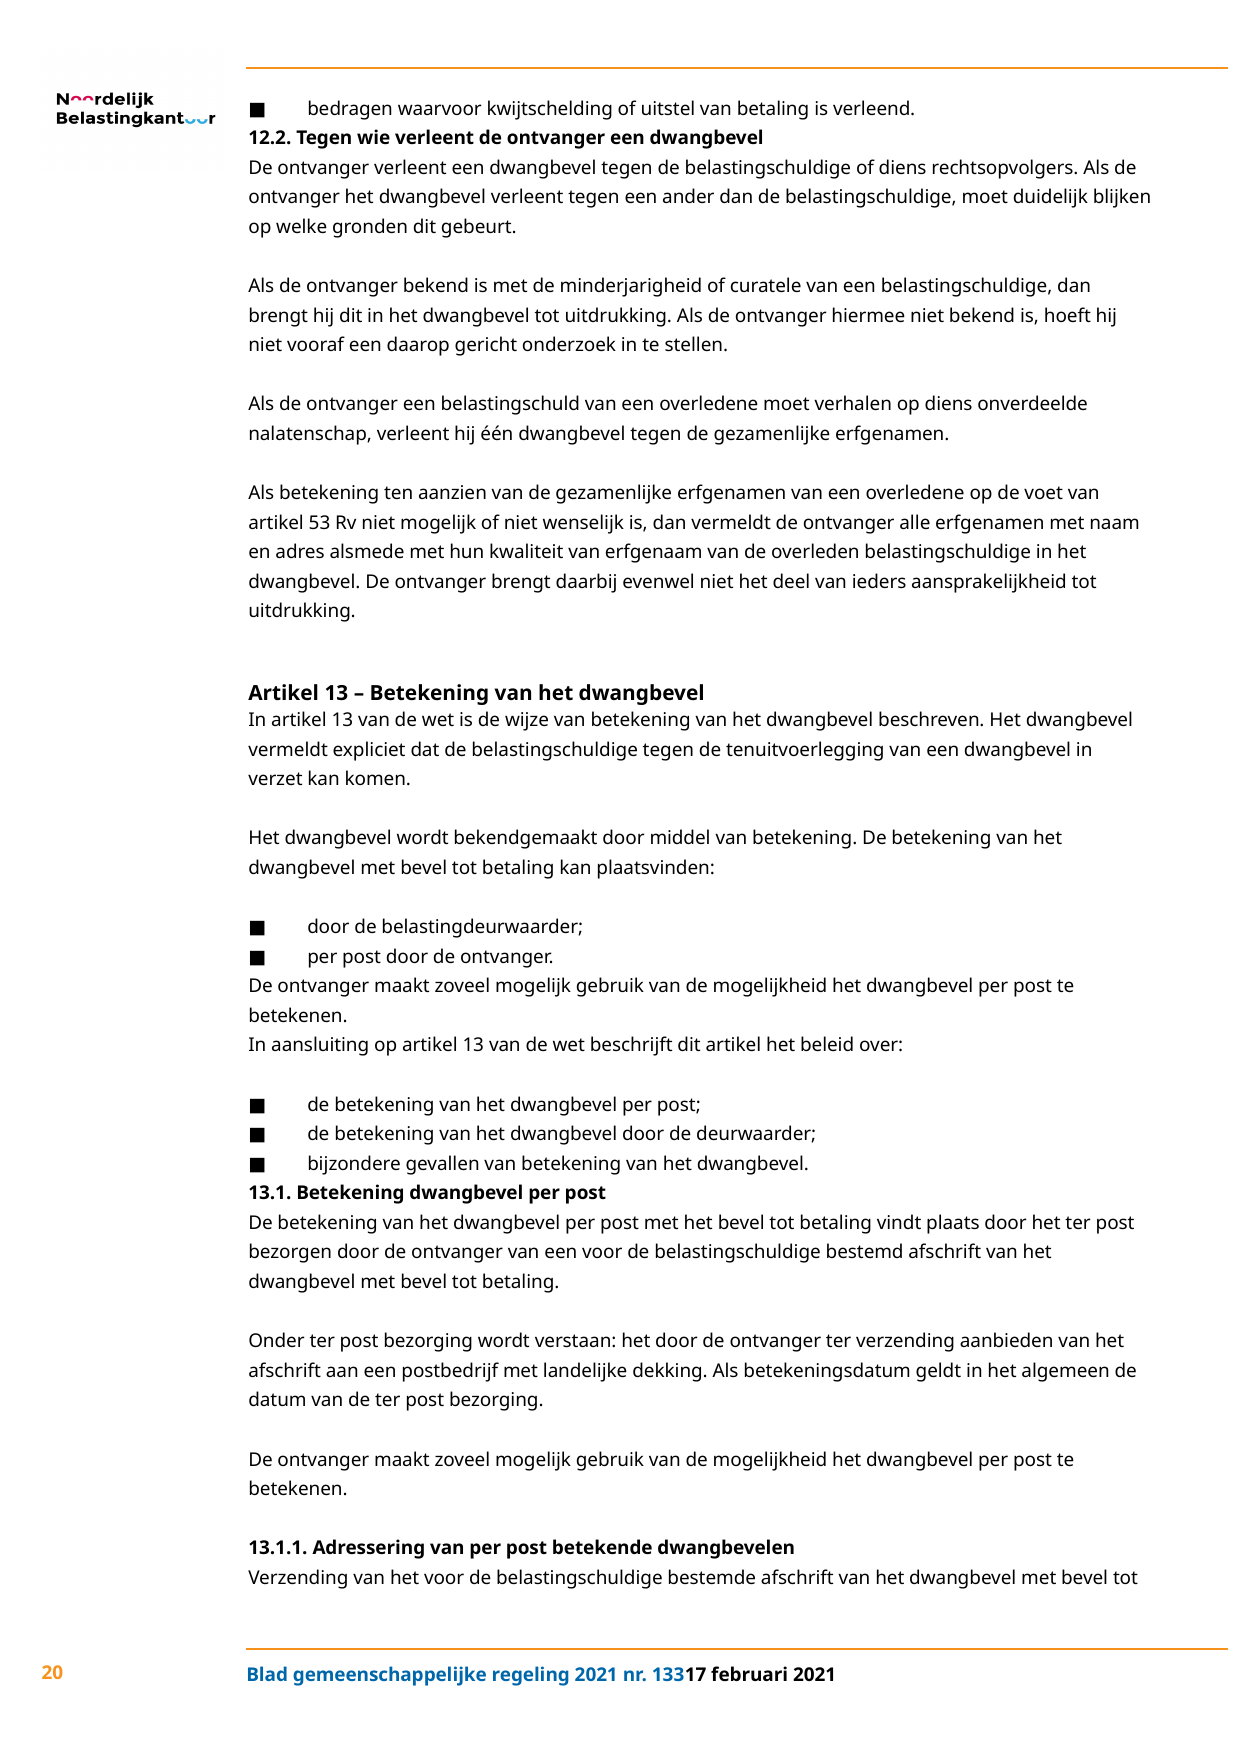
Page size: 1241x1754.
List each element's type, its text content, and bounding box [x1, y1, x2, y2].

list per post door de ontvanger. [248, 943, 1152, 968]
text De betekening van het dwangbevel per post met het bevel tot betaling vindt plaats door het ter post bezorgen door de ontvanger van een voor de belastingschuldige bestemd afschrift van het dwangbevel met bevel tot betaling. [248, 1209, 1152, 1294]
text Als de ontvanger bekend is met de minderjarigheid of curatele van een belastingschuldige, dan brengt hij dit in het dwangbevel tot uitdrukking. Als de ontvanger hiermee niet bekend is, hoeft hij niet vooraf een daarop gericht onderzoek in te stellen. [248, 272, 1152, 357]
text Als de ontvanger een belastingschuld van een overledene moet verhalen op diens onverdeelde nalatenschap, verleent hij één dwangbevel tegen de gezamenlijke erfgenamen. [248, 391, 1152, 446]
list de betekening van het dwangbevel per post; [248, 1091, 1152, 1116]
text Artikel 13 – Betekening van het dwangbevel [248, 678, 1152, 706]
text Onder ter post bezorging wordt verstaan: het door de ontvanger ter verzending aanbieden van het afschrift aan een postbedrijf met landelijke dekking. Als betekeningsdatum geldt in het algemeen de datum van de ter post bezorging. [248, 1327, 1152, 1412]
text 12.2. Tegen wie verleent de ontvanger een dwangbevel [248, 124, 1152, 150]
text In aansluiting op artikel 13 van de wet beschrijft dit artikel het beleid over: [248, 1032, 1152, 1057]
text In artikel 13 van de wet is de wijze van betekening van het dwangbevel beschreven. Het dwangbevel vermeldt expliciet dat de belastingschuldige tegen de tenuitvoerlegging van een dwangbevel in verzet kan komen. [248, 706, 1152, 791]
text 13.1.1. Adressering van per post betekende dwangbevelen [248, 1534, 1152, 1560]
list bedragen waarvoor kwijtschelding of uitstel van betaling is verleend. [248, 95, 1152, 121]
list door de belastingdeurwaarder; [248, 913, 1152, 939]
text Het dwangbevel wordt bekendgemaakt door middel van betekening. De betekening van het dwangbevel met bevel tot betaling kan plaatsvinden: [248, 824, 1152, 880]
text De ontvanger maakt zoveel mogelijk gebruik van de mogelijkheid het dwangbevel per post te betekenen. [248, 1446, 1152, 1501]
text 13.1. Betekening dwangbevel per post [248, 1179, 1152, 1205]
text Als betekening ten aanzien van de gezamenlijke erfgenamen van een overledene op de voet van artikel 53 Rv niet mogelijk of niet wenselijk is, dan vermeldt de ontvanger alle erfgenamen met naam en adres alsmede met hun kwaliteit van erfgenaam van de overleden belastingschuldige in het dwangbevel. De ontvanger brengt daarbij evenwel niet het deel van ieders aansprakelijkheid tot uitdrukking. [248, 479, 1152, 623]
text De ontvanger maakt zoveel mogelijk gebruik van de mogelijkheid het dwangbevel per post te betekenen. [248, 972, 1152, 1028]
text Verzending van het voor de belastingschuldige bestemde afschrift van het dwangbevel met bevel tot [248, 1564, 1152, 1590]
list de betekening van het dwangbevel door de deurwaarder; [248, 1120, 1152, 1146]
picture [41, 47, 231, 172]
list bijzondere gevallen van betekening van het dwangbevel. [248, 1150, 1152, 1176]
text De ontvanger verleent een dwangbevel tegen de belastingschuldige of diens rechtsopvolgers. Als de ontvanger het dwangbevel verleent tegen een ander dan de belastingschuldige, moet duidelijk blijken op welke gronden dit gebeurt. [248, 154, 1152, 239]
